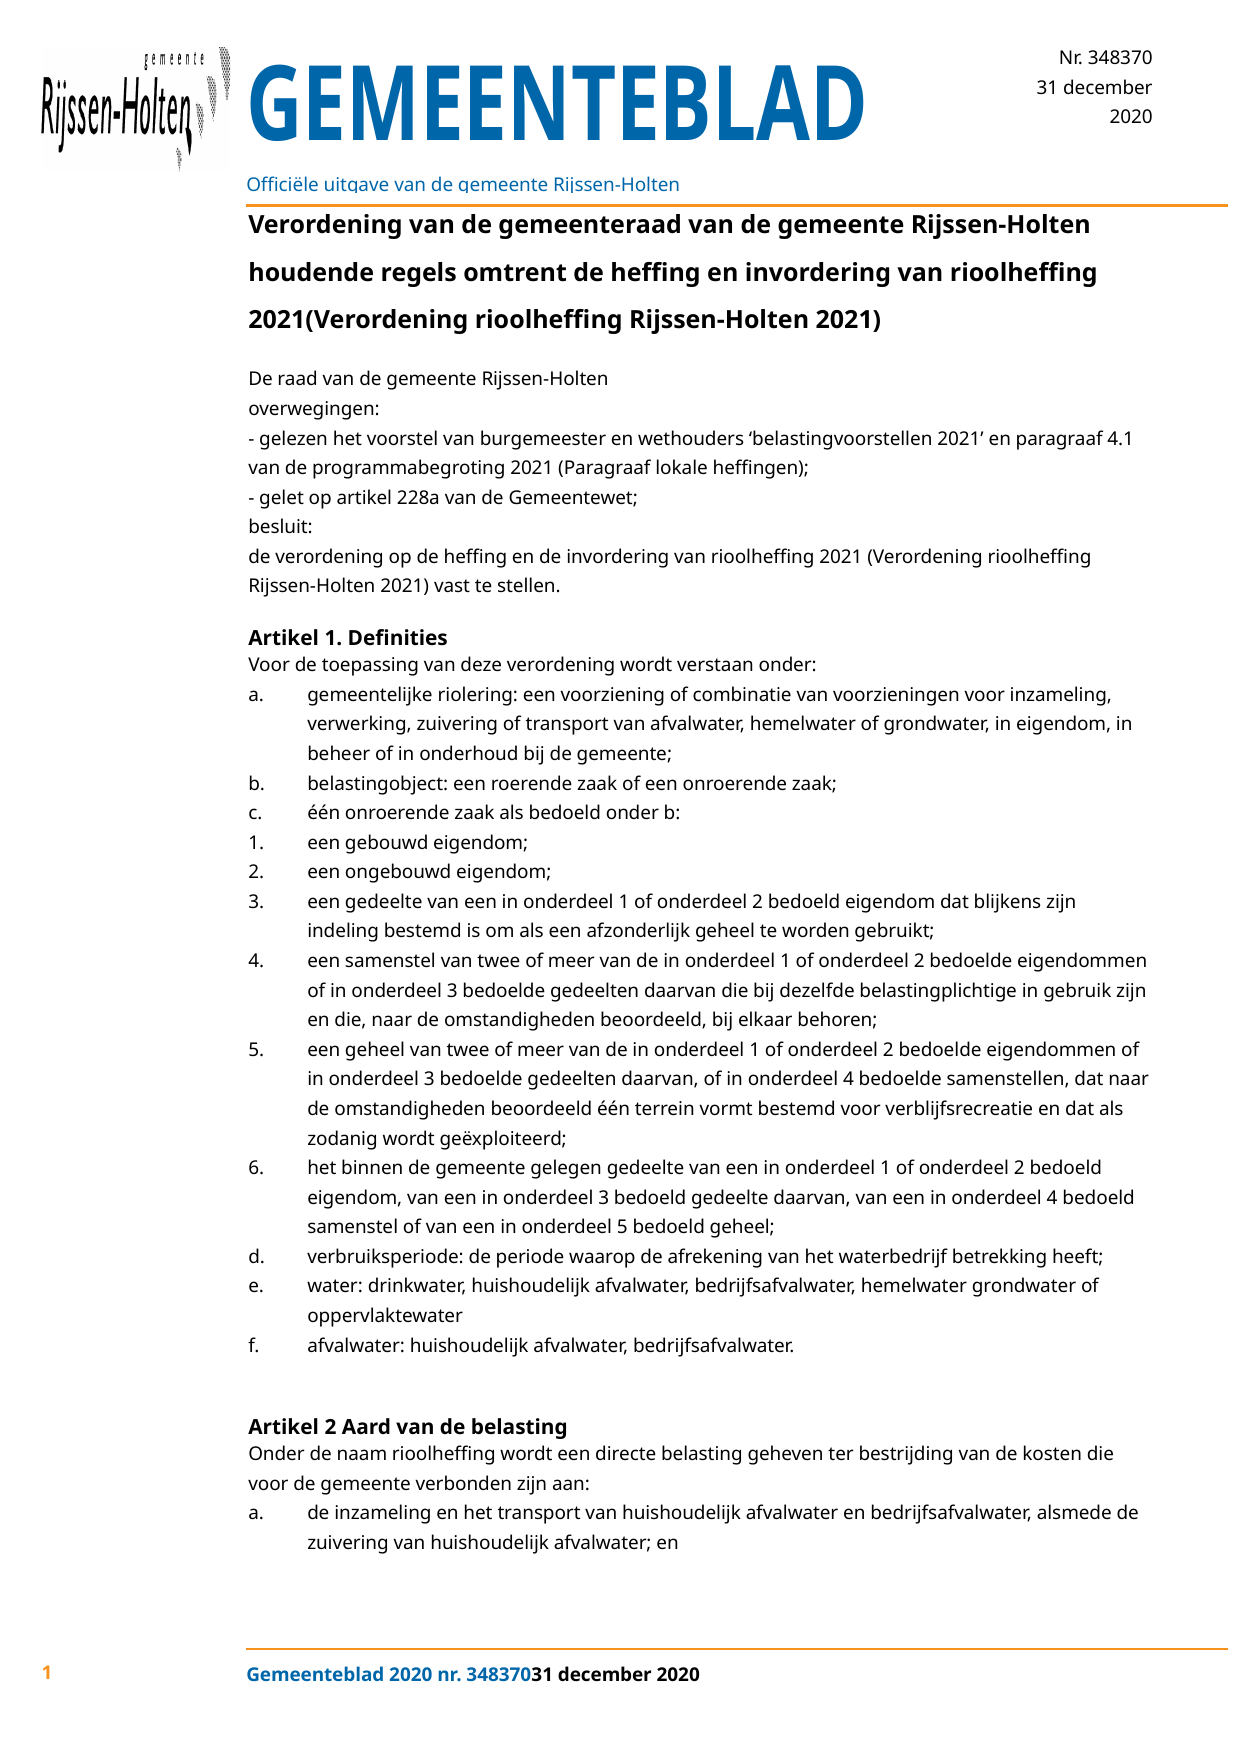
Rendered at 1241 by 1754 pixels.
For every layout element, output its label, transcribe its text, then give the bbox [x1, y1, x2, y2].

text Onder de naam rioolheffing wordt een directe belasting geheven ter bestrijding van de kosten die voor de gemeente verbonden zijn aan: [248, 1440, 1152, 1496]
text - gelezen het voorstel van burgemeester en wethouders ‘belastingvoorstellen 2021’ en paragraaf 4.1 van de programmabegroting 2021 (Paragraaf lokale heffingen); [248, 425, 1152, 480]
text De raad van de gemeente Rijssen-Holten [248, 366, 1152, 391]
text - gelet op artikel 228a van de Gemeentewet; [248, 484, 1152, 509]
list een gedeelte van een in onderdeel 1 of onderdeel 2 bedoeld eigendom dat blijkens zijn indeling bestemd is om als een afzonderlijk geheel te worden gebruikt; [248, 888, 1152, 943]
list de inzameling en het transport van huishoudelijk afvalwater en bedrijfsafvalwater, alsmede de zuivering van huishoudelijk afvalwater; en [248, 1499, 1152, 1555]
text de verordening op de heffing en de invordering van rioolheffing 2021 (Verordening rioolheffing Rijssen-Holten 2021) vast te stellen. [248, 543, 1152, 598]
text Verordening van de gemeenteraad van de gemeente Rijssen-Holten houdende regels omtrent de heffing en invordering van rioolheffing 2021(Verordening rioolheffing Rijssen-Holten 2021) [248, 207, 1152, 336]
text Artikel 1. Definities [248, 623, 1152, 651]
list verbruiksperiode: de periode waarop de afrekening van het waterbedrijf betrekking heeft; [248, 1243, 1152, 1269]
text besluit: [248, 513, 1152, 539]
list belastingobject: een roerende zaak of een onroerende zaak; [248, 770, 1152, 796]
list een ongebouwd eigendom; [248, 858, 1152, 884]
list een geheel van twee of meer van de in onderdeel 1 of onderdeel 2 bedoelde eigendommen of in onderdeel 3 bedoelde gedeelten daarvan, of in onderdeel 4 bedoelde samenstellen, dat naar de omstandigheden beoordeeld één terrein vormt bestemd voor verblijfsrecreatie en dat als zodanig wordt geëxploiteerd; [248, 1036, 1152, 1151]
text Artikel 2 Aard van de belasting [248, 1412, 1152, 1440]
text overwegingen: [248, 395, 1152, 421]
list water: drinkwater, huishoudelijk afvalwater, bedrijfsafvalwater, hemelwater grondwater of oppervlaktewater [248, 1273, 1152, 1328]
picture [41, 47, 231, 172]
list één onroerende zaak als bedoeld onder b: [248, 799, 1152, 825]
list het binnen de gemeente gelegen gedeelte van een in onderdeel 1 of onderdeel 2 bedoeld eigendom, van een in onderdeel 3 bedoeld gedeelte daarvan, van een in onderdeel 4 bedoeld samenstel of van een in onderdeel 5 bedoeld geheel; [248, 1154, 1152, 1239]
text Voor de toepassing van deze verordening wordt verstaan onder: [248, 651, 1152, 677]
list een samenstel van twee of meer van de in onderdeel 1 of onderdeel 2 bedoelde eigendommen of in onderdeel 3 bedoelde gedeelten daarvan die bij dezelfde belastingplichtige in gebruik zijn en die, naar de omstandigheden beoordeeld, bij elkaar behoren; [248, 947, 1152, 1032]
list gemeentelijke riolering: een voorziening of combinatie van voorzieningen voor inzameling, verwerking, zuivering of transport van afvalwater, hemelwater of grondwater, in eigendom, in beheer of in onderhoud bij de gemeente; [248, 681, 1152, 766]
list afvalwater: huishoudelijk afvalwater, bedrijfsafvalwater. [248, 1332, 1152, 1358]
list een gebouwd eigendom; [248, 829, 1152, 855]
